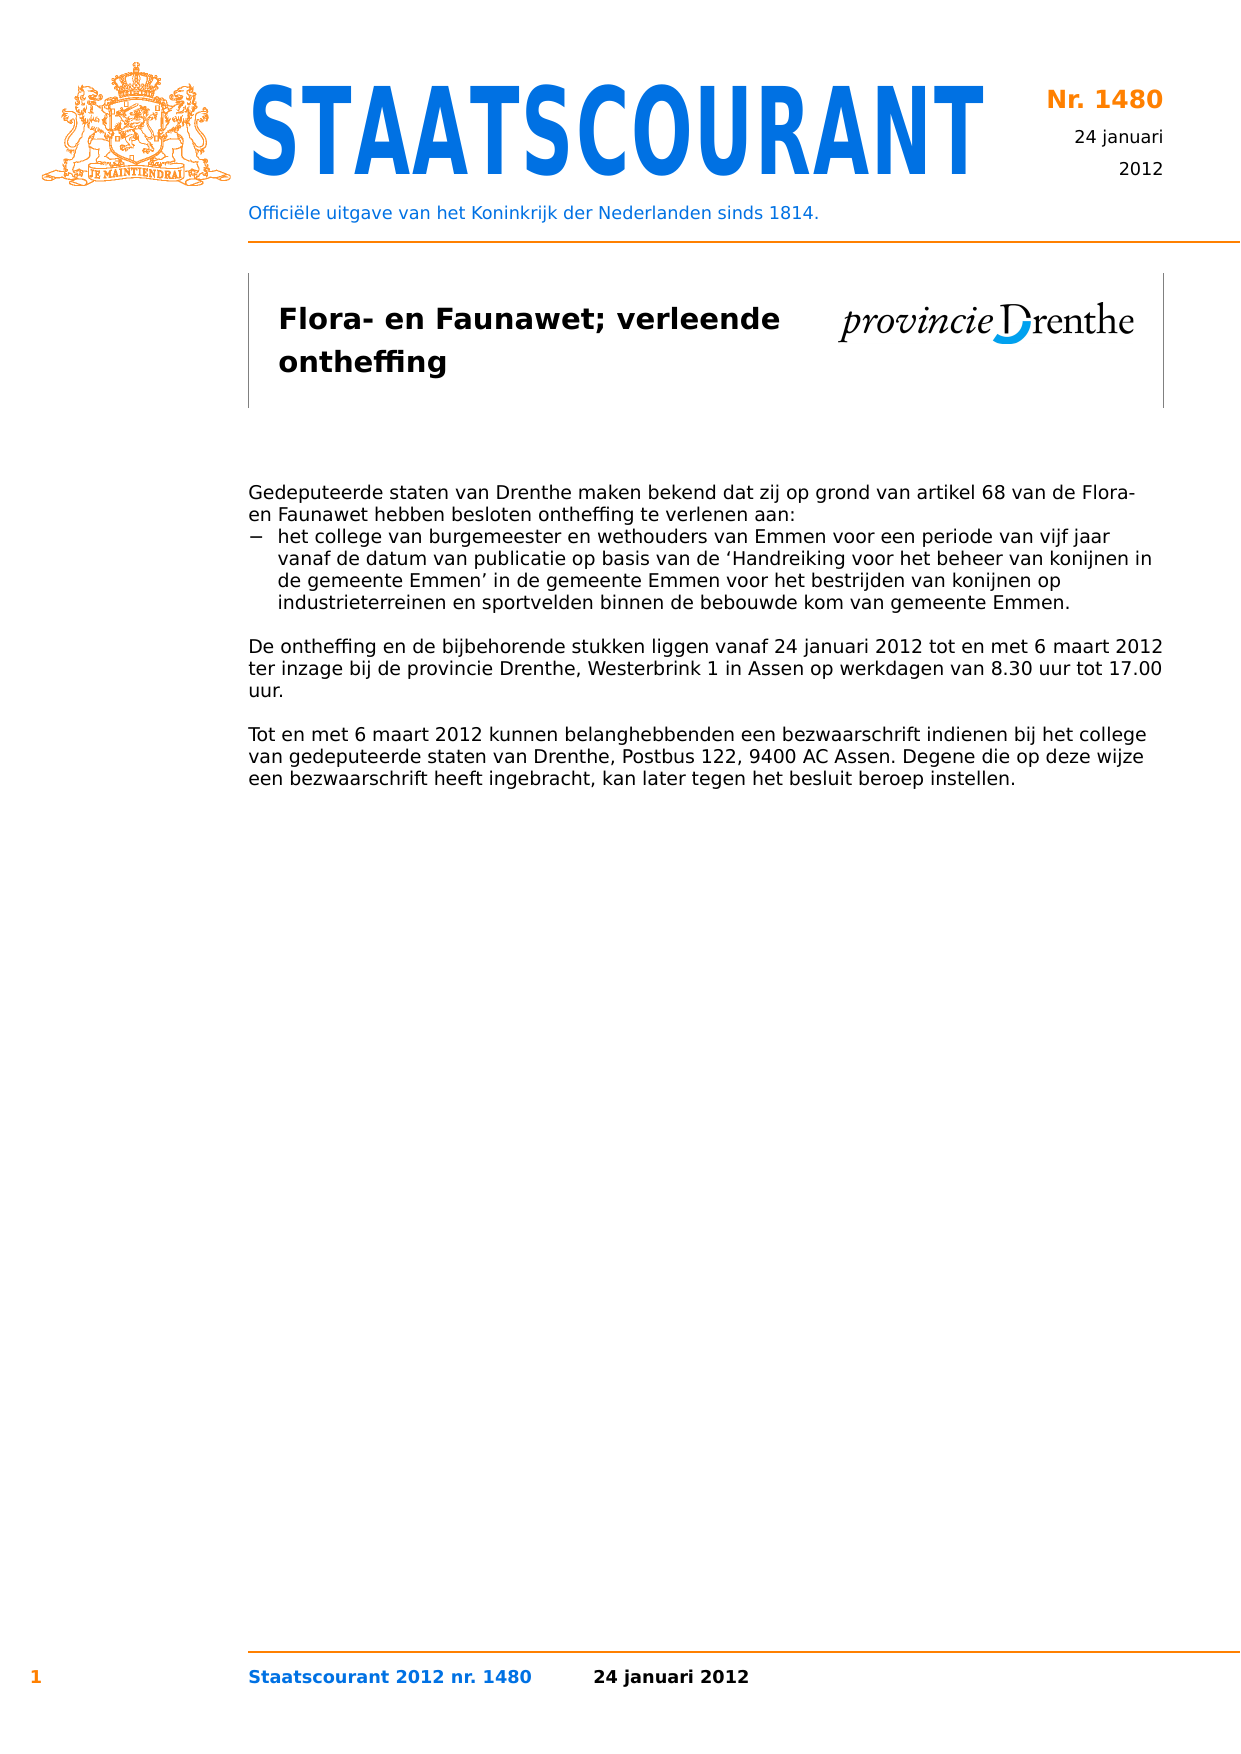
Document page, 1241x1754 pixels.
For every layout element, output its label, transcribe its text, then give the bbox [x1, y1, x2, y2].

subtitle Flora- en Faunawet; verleende ontheffing [249, 273, 1163, 408]
table_cell 2012 [998, 153, 1240, 203]
table_header Nr. 1480 [998, 62, 1240, 121]
text Gedeputeerde staten van Drenthe maken bekend dat zij op grond van artikel 68 van de Flora- en Faunawet hebben besloten ontheffing te verlenen aan: [248, 482, 1163, 526]
text − het college van burgemeester en wethouders van Emmen voor een periode van vijf jaar vanaf de datum van publicatie op basis van de ‘Handreiking voor het beheer van konijnen in de gemeente Emmen’ in de gemeente Emmen voor het bestrijden van konijnen op industrieterreinen en sportvelden binnen de bebouwde kom van gemeente Emmen. [248, 526, 1163, 614]
text Tot en met 6 maart 2012 kunnen belanghebbenden een bezwaarschrift indienen bij het college van gedeputeerde staten van Drenthe, Postbus 122, 9400 AC Assen. Degene die op deze wijze een bezwaarschrift heeft ingebracht, kan later tegen het besluit beroep instellen. [248, 724, 1163, 790]
table_cell 24 januari [998, 121, 1240, 153]
picture [41, 62, 231, 186]
table_cell Officiële uitgave van het Koninkrijk der Nederlanden sinds 1814. [248, 203, 1240, 241]
text De ontheffing en de bijbehorende stukken liggen vanaf 24 januari 2012 tot en met 6 maart 2012 ter inzage bij de provincie Drenthe, Westerbrink 1 in Assen op werkdagen van 8.30 uur tot 17.00 uur. [248, 636, 1163, 702]
table_header [25, 62, 248, 241]
picture [838, 302, 1134, 344]
table_header STAATSCOURANT [248, 62, 998, 203]
